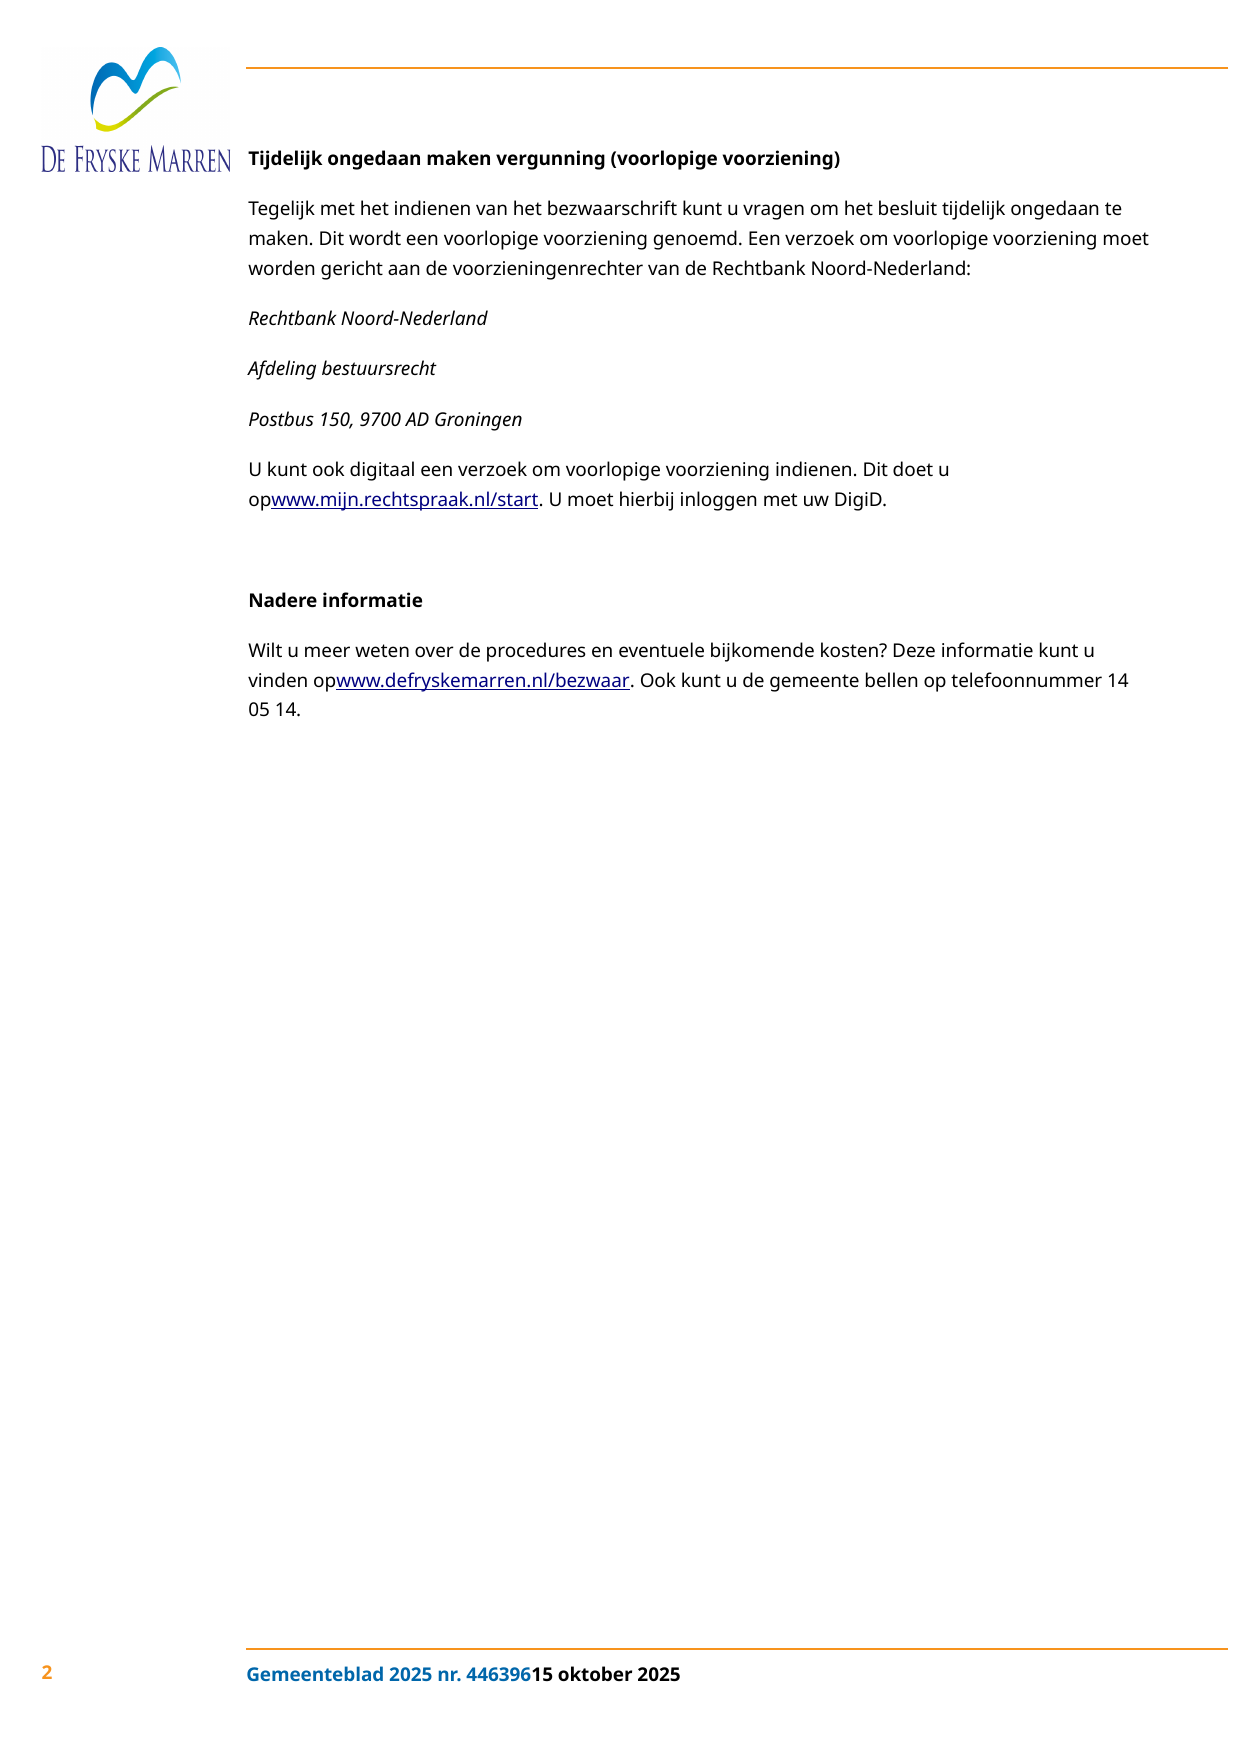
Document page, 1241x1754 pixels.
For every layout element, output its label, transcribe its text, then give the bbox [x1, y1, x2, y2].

text Wilt u meer weten over de procedures en eventuele bijkomende kosten? Deze informatie kunt u vinden opwww.defryskemarren.nl/bezwaar. Ook kunt u de gemeente bellen op telefoonnummer 14 05 14. [248, 637, 1152, 722]
text U kunt ook digitaal een verzoek om voorlopige voorziening indienen. Dit doet u opwww.mijn.rechtspraak.nl/start. U moet hierbij inloggen met uw DigiD. [248, 456, 1152, 512]
text Rechtbank Noord-Nederland [248, 305, 1152, 331]
text Afdeling bestuursrecht [248, 356, 1152, 381]
picture [41, 47, 231, 172]
text Postbus 150, 9700 AD Groningen [248, 406, 1152, 432]
text Tegelijk met het indienen van het bezwaarschrift kunt u vragen om het besluit tijdelijk ongedaan te maken. Dit wordt een voorlopige voorziening genoemd. Een verzoek om voorlopige voorziening moet worden gericht aan de voorzieningenrechter van de Rechtbank Noord-Nederland: [248, 196, 1152, 281]
text Nadere informatie [248, 587, 1152, 613]
text Tijdelijk ongedaan maken vergunning (voorlopige voorziening) [248, 145, 1152, 171]
